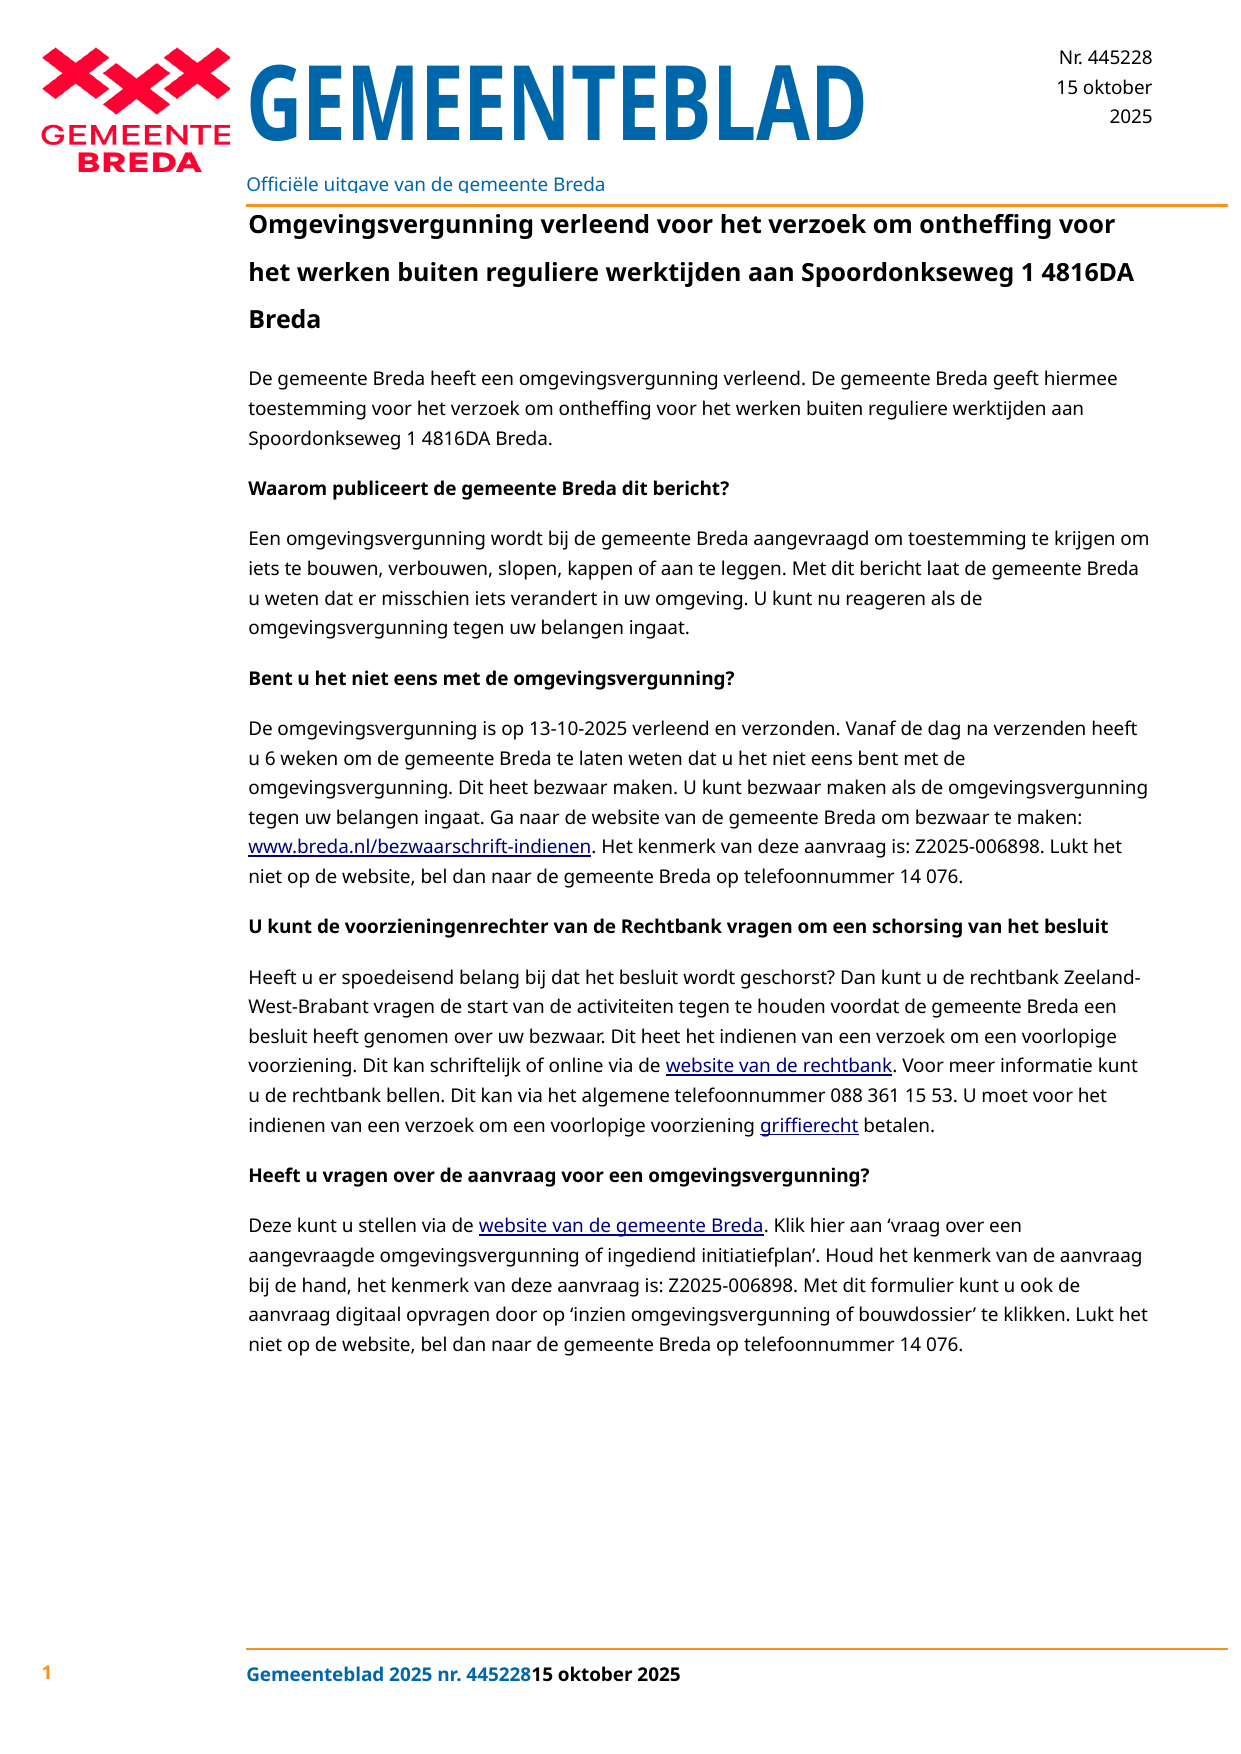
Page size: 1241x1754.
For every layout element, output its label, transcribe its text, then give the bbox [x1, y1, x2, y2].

text Deze kunt u stellen via de website van de gemeente Breda. Klik hier aan ‘vraag over een aangevraagde omgevingsvergunning of ingediend initiatiefplan’. Houd het kenmerk van de aanvraag bij de hand, het kenmerk van deze aanvraag is: Z2025-006898. Met dit formulier kunt u ook de aanvraag digitaal opvragen door op ‘inzien omgevingsvergunning of bouwdossier’ te klikken. Lukt het niet op de website, bel dan naar de gemeente Breda op telefoonnummer 14 076. [248, 1213, 1152, 1357]
text U kunt de voorzieningenrechter van de Rechtbank vragen om een schorsing van het besluit [248, 913, 1152, 939]
text Een omgevingsvergunning wordt bij de gemeente Breda aangevraagd om toestemming te krijgen om iets te bouwen, verbouwen, slopen, kappen of aan te leggen. Met dit bericht laat de gemeente Breda u weten dat er misschien iets verandert in uw omgeving. U kunt nu reageren als de omgevingsvergunning tegen uw belangen ingaat. [248, 526, 1152, 640]
text Waarom publiceert de gemeente Breda dit bericht? [248, 475, 1152, 501]
text De omgevingsvergunning is op 13-10-2025 verleend en verzonden. Vanaf de dag na verzenden heeft u 6 weken om de gemeente Breda te laten weten dat u het niet eens bent met de omgevingsvergunning. Dit heet bezwaar maken. U kunt bezwaar maken als de omgevingsvergunning tegen uw belangen ingaat. Ga naar de website van de gemeente Breda om bezwaar te maken: www.breda.nl/bezwaarschrift-indienen. Het kenmerk van deze aanvraag is: Z2025-006898. Lukt het niet op de website, bel dan naar de gemeente Breda op telefoonnummer 14 076. [248, 715, 1152, 889]
text De gemeente Breda heeft een omgevingsvergunning verleend. De gemeente Breda geeft hiermee toestemming voor het verzoek om ontheffing voor het werken buiten reguliere werktijden aan Spoordonkseweg 1 4816DA Breda. [248, 366, 1152, 450]
text Heeft u vragen over de aanvraag voor een omgevingsvergunning? [248, 1162, 1152, 1188]
text Heeft u er spoedeisend belang bij dat het besluit wordt geschorst? Dan kunt u de rechtbank Zeeland-West-Brabant vragen de start van de activiteiten tegen te houden voordat de gemeente Breda een besluit heeft genomen over uw bezwaar. Dit heet het indienen van een verzoek om een voorlopige voorziening. Dit kan schriftelijk of online via de website van de rechtbank. Voor meer informatie kunt u de rechtbank bellen. Dit kan via het algemene telefoonnummer 088 361 15 53. U moet voor het indienen van een verzoek om een voorlopige voorziening griffierecht betalen. [248, 964, 1152, 1137]
text Bent u het niet eens met de omgevingsvergunning? [248, 665, 1152, 690]
picture [41, 47, 231, 172]
text Omgevingsvergunning verleend voor het verzoek om ontheffing voor het werken buiten reguliere werktijden aan Spoordonkseweg 1 4816DA Breda [248, 207, 1152, 336]
